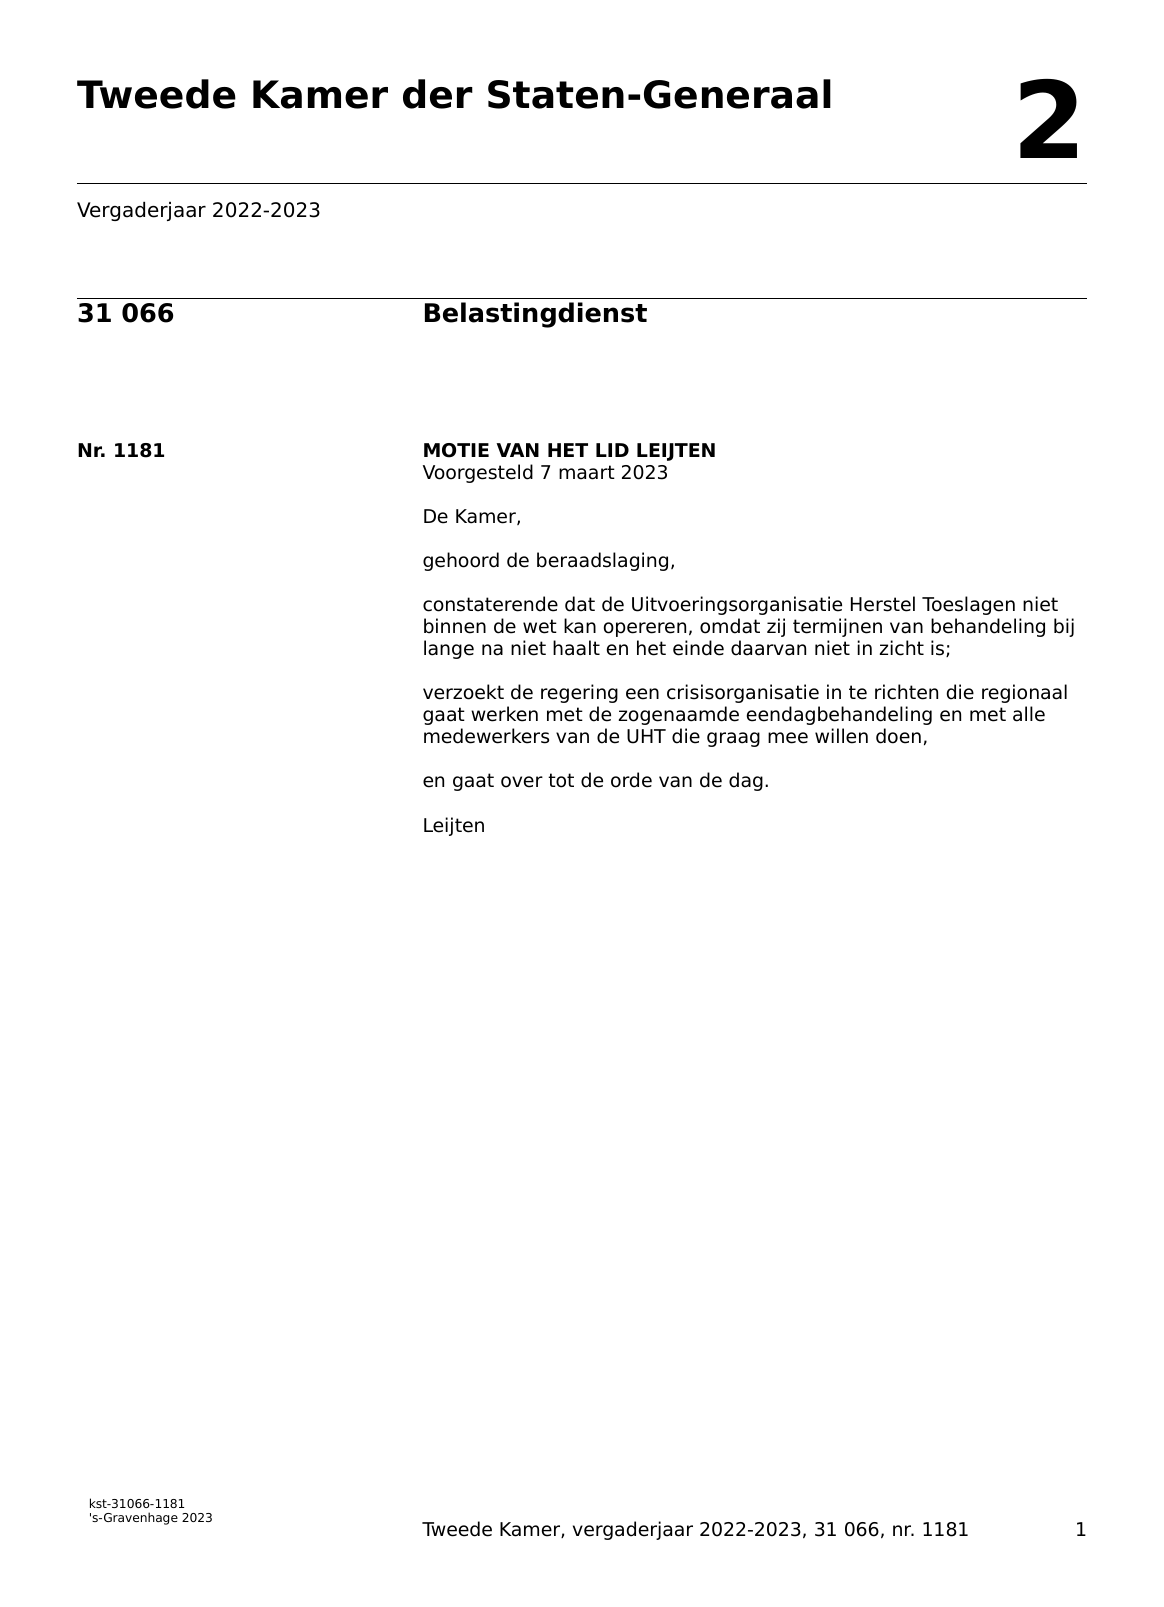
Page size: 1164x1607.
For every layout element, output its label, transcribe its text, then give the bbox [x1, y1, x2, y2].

text constaterende dat de Uitvoeringsorganisatie Herstel Toeslagen niet binnen de wet kan opereren, omdat zij termijnen van behandeling bij lange na niet haalt en het einde daarvan niet in zicht is; [422, 594, 1087, 660]
text en gaat over tot de orde van de dag. [422, 770, 1087, 792]
subtitle 31 066 Belastingdienst [77, 299, 1087, 329]
text 's-Gravenhage 2023 [88, 1511, 323, 1525]
text kst-31066-1181 [88, 1497, 323, 1511]
text gehoord de beraadslaging, [422, 550, 1087, 572]
text verzoekt de regering een crisisorganisatie in te richten die regionaal gaat werken met de zogenaamde eendagbehandeling en met alle medewerkers van de UHT die graag mee willen doen, [422, 682, 1087, 748]
table_cell Vergaderjaar 2022-2023 [77, 184, 1087, 298]
text De Kamer, [422, 506, 1087, 528]
text Voorgesteld 7 maart 2023 [422, 462, 1087, 484]
table_header 2 [886, 59, 1087, 183]
subtitle Nr. 1181 MOTIE VAN HET LID LEIJTEN [77, 440, 1087, 462]
text Leijten [422, 814, 1087, 837]
table_header Tweede Kamer der Staten-Generaal [77, 59, 886, 183]
